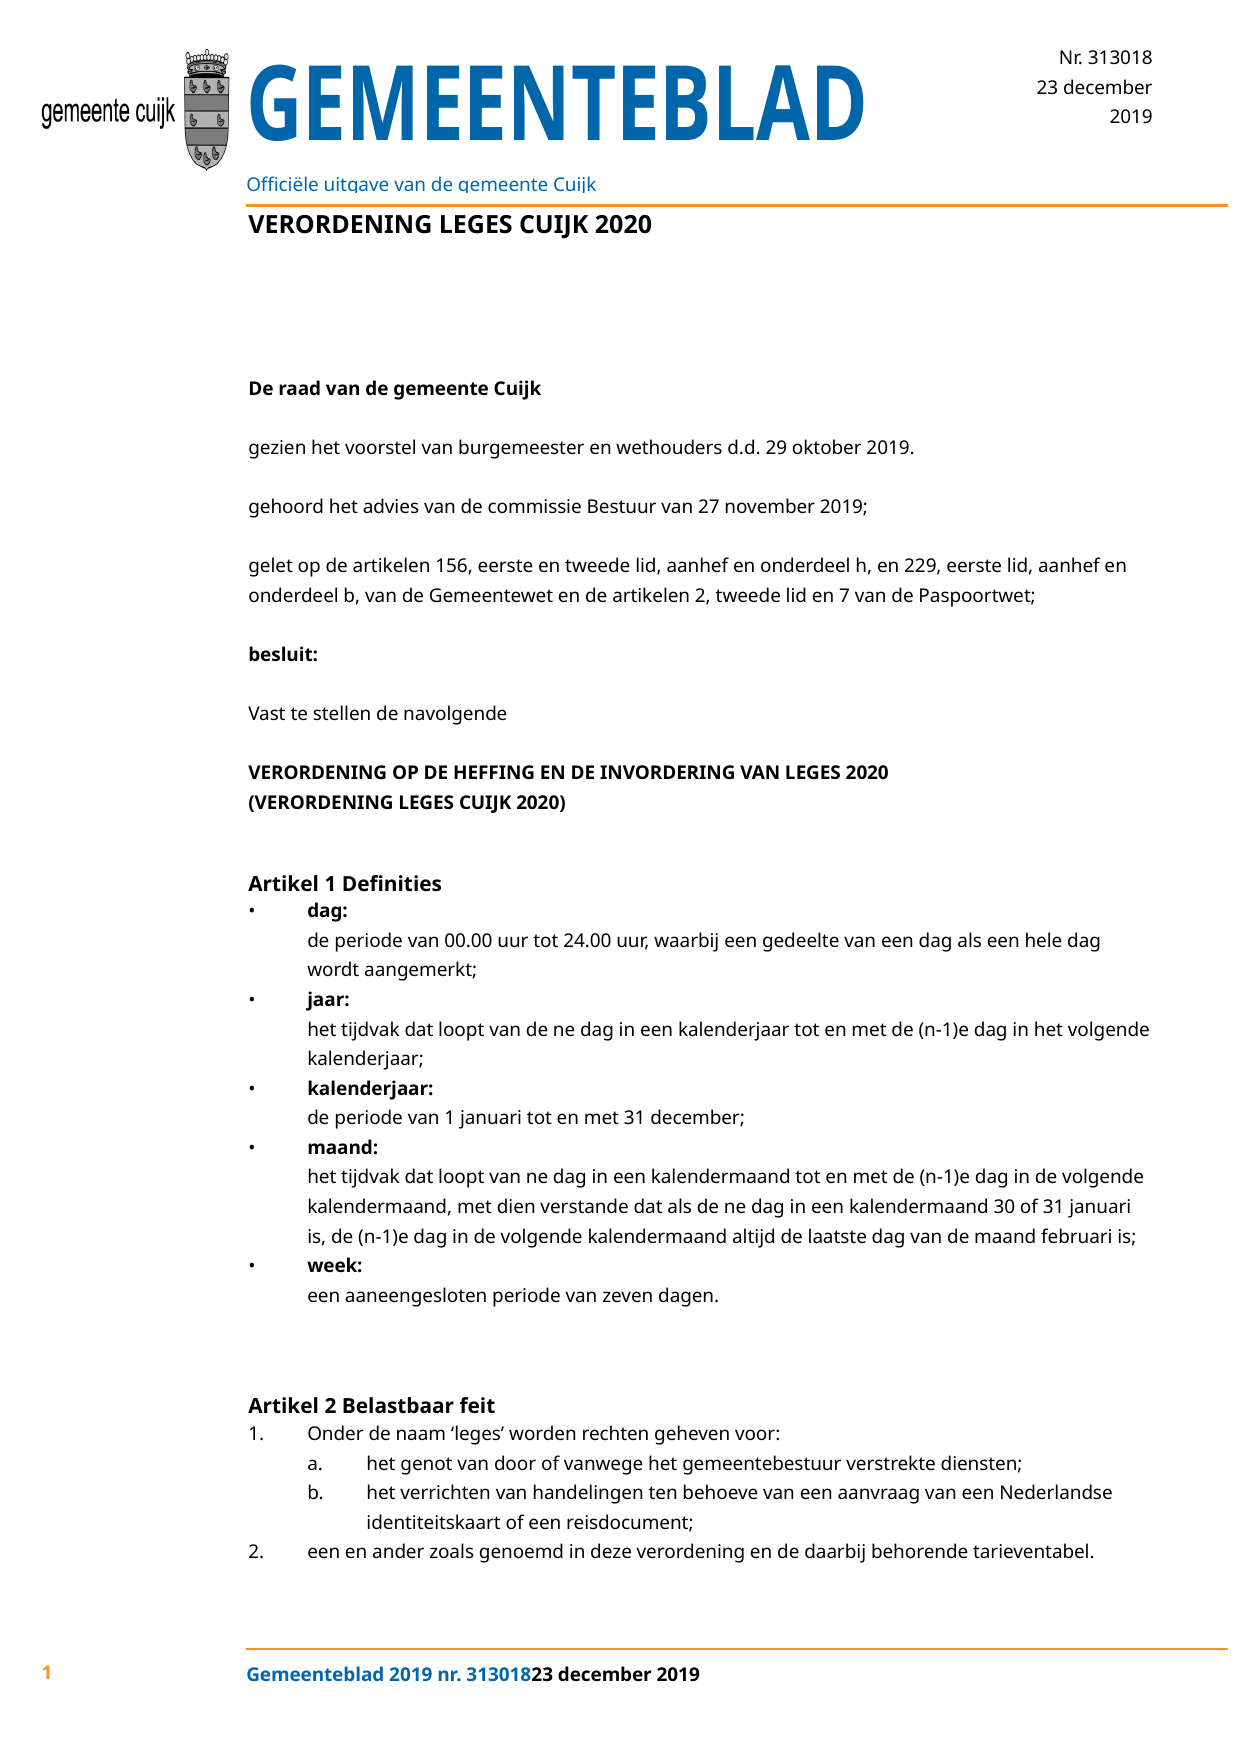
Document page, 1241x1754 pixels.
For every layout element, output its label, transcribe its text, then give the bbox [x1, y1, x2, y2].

text gezien het voorstel van burgemeester en wethouders d.d. 29 oktober 2019. [248, 434, 1152, 460]
picture [41, 47, 231, 172]
list het verrichten van handelingen ten behoeve van een aanvraag van een Nederlandse identiteitskaart of een reisdocument; [307, 1479, 1152, 1534]
list maand: [248, 1134, 1152, 1160]
list week: [248, 1252, 1152, 1278]
text gehoord het advies van de commissie Bestuur van 27 november 2019; [248, 493, 1152, 519]
text besluit: [248, 641, 1152, 667]
list Onder de naam ‘leges’ worden rechten geheven voor: [248, 1420, 1152, 1446]
list het tijdvak dat loopt van de ne dag in een kalenderjaar tot en met de (n-1)e dag in het volgende kalenderjaar; [248, 1016, 1152, 1071]
list het tijdvak dat loopt van ne dag in een kalendermaand tot en met de (n-1)e dag in de volgende kalendermaand, met dien verstande dat als de ne dag in een kalendermaand 30 of 31 januari is, de (n-1)e dag in de volgende kalendermaand altijd de laatste dag van de maand februari is; [248, 1164, 1152, 1249]
list dag: [248, 897, 1152, 923]
text Artikel 1 Definities [248, 869, 1152, 897]
text gelet op de artikelen 156, eerste en tweede lid, aanhef en onderdeel h, en 229, eerste lid, aanhef en onderdeel b, van de Gemeentewet en de artikelen 2, tweede lid en 7 van de Paspoortwet; [248, 552, 1152, 608]
text VERORDENING LEGES CUIJK 2020 [248, 207, 1152, 241]
text Artikel 2 Belastbaar feit [248, 1392, 1152, 1420]
text (VERORDENING LEGES CUIJK 2020) [248, 789, 1152, 815]
list een en ander zoals genoemd in deze verordening en de daarbij behorende tarieventabel. [248, 1538, 1152, 1564]
text VERORDENING OP DE HEFFING EN DE INVORDERING VAN LEGES 2020 [248, 759, 1152, 785]
list een aaneengesloten periode van zeven dagen. [248, 1282, 1152, 1308]
list jaar: [248, 986, 1152, 1012]
text De raad van de gemeente Cuijk [248, 375, 1152, 401]
list kalenderjaar: [248, 1075, 1152, 1101]
text Vast te stellen de navolgende [248, 700, 1152, 726]
list de periode van 1 januari tot en met 31 december; [248, 1104, 1152, 1130]
list de periode van 00.00 uur tot 24.00 uur, waarbij een gedeelte van een dag als een hele dag wordt aangemerkt; [248, 927, 1152, 982]
list het genot van door of vanwege het gemeentebestuur verstrekte diensten; [307, 1450, 1152, 1475]
